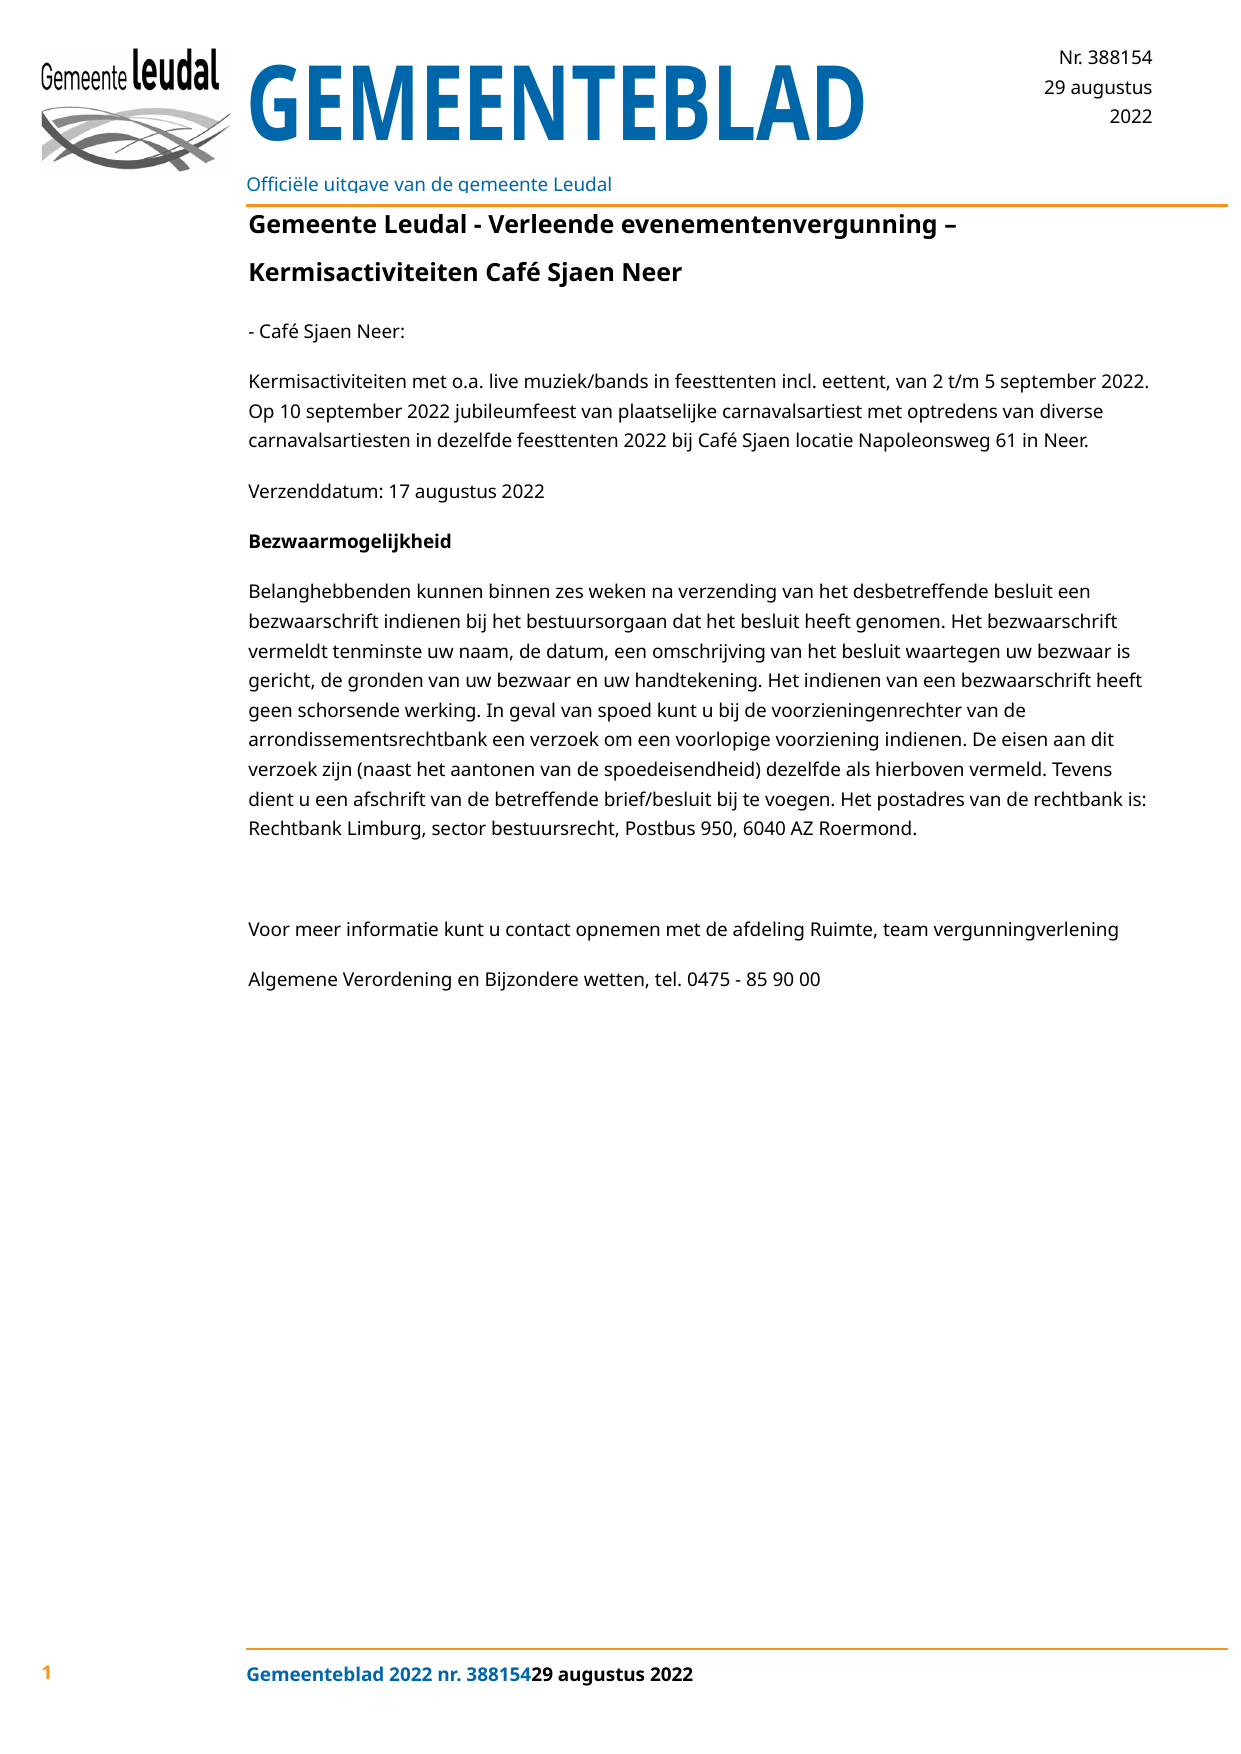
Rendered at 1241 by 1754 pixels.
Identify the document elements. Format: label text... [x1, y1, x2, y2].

text Bezwaarmogelijkheid [248, 528, 1152, 554]
picture [41, 47, 231, 172]
text Gemeente Leudal - Verleende evenementenvergunning – Kermisactiviteiten Café Sjaen Neer [248, 207, 1152, 288]
text Verzenddatum: 17 augustus 2022 [248, 478, 1152, 504]
text Belanghebbenden kunnen binnen zes weken na verzending van het desbetreffende besluit een bezwaarschrift indienen bij het bestuursorgaan dat het besluit heeft genomen. Het bezwaarschrift vermeldt tenminste uw naam, de datum, een omschrijving van het besluit waartegen uw bezwaar is gericht, de gronden van uw bezwaar en uw handtekening. Het indienen van een bezwaarschrift heeft geen schorsende werking. In geval van spoed kunt u bij de voorzieningenrechter van de arrondissementsrechtbank een verzoek om een voorlopige voorziening indienen. De eisen aan dit verzoek zijn (naast het aantonen van de spoedeisendheid) dezelfde als hierboven vermeld. Tevens dient u een afschrift van de betreffende brief/besluit bij te voegen. Het postadres van de rechtbank is: Rechtbank Limburg, sector bestuursrecht, Postbus 950, 6040 AZ Roermond. [248, 579, 1152, 841]
text - Café Sjaen Neer: [248, 318, 1152, 344]
text Voor meer informatie kunt u contact opnemen met de afdeling Ruimte, team vergunningverlening [248, 916, 1152, 942]
text Kermisactiviteiten met o.a. live muziek/bands in feesttenten incl. eettent, van 2 t/m 5 september 2022. Op 10 september 2022 jubileumfeest van plaatselijke carnavalsartiest met optredens van diverse carnavalsartiesten in dezelfde feesttenten 2022 bij Café Sjaen locatie Napoleonsweg 61 in Neer. [248, 368, 1152, 453]
text Algemene Verordening en Bijzondere wetten, tel. 0475 - 85 90 00 [248, 967, 1152, 992]
